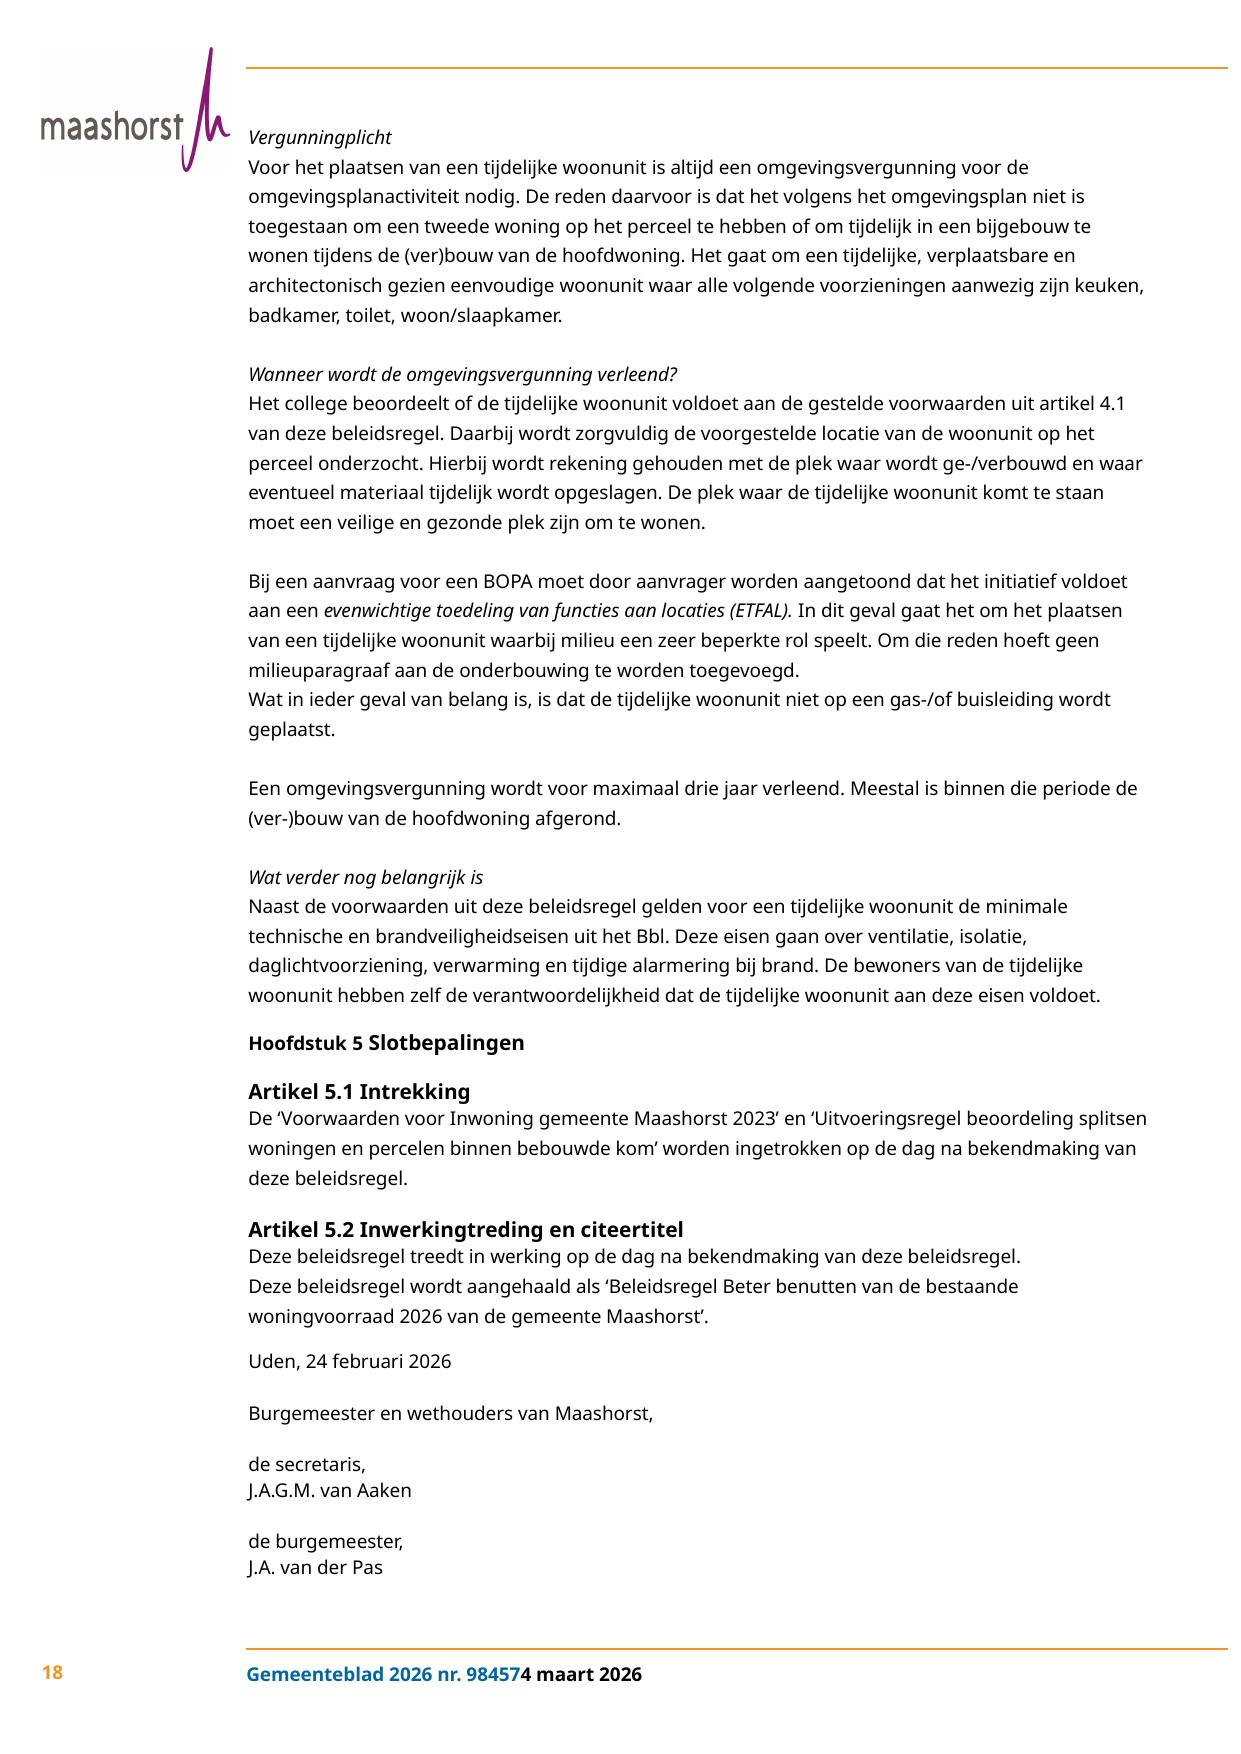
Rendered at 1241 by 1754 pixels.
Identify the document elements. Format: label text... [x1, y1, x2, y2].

text de secretaris, [248, 1451, 1152, 1477]
text Artikel 5.2 Inwerkingtreding en citeertitel [248, 1215, 1152, 1244]
text J.A.G.M. van Aaken [248, 1477, 1152, 1503]
text Wat in ieder geval van belang is, is dat de tijdelijke woonunit niet op een gas-/of buisleiding wordt geplaatst. [248, 686, 1152, 742]
picture [41, 47, 231, 172]
text Een omgevingsvergunning wordt voor maximaal drie jaar verleend. Meestal is binnen die periode de (ver-)bouw van de hoofdwoning afgerond. [248, 775, 1152, 831]
text Wanneer wordt de omgevingsvergunning verleend? [248, 361, 1152, 387]
text Uden, 24 februari 2026 [248, 1348, 1152, 1374]
text Naast de voorwaarden uit deze beleidsregel gelden voor een tijdelijke woonunit de minimale technische en brandveiligheidseisen uit het Bbl. Deze eisen gaan over ventilatie, isolatie, daglichtvoorziening, verwarming en tijdige alarmering bij brand. De bewoners van de tijdelijke woonunit hebben zelf de verantwoordelijkheid dat de tijdelijke woonunit aan deze eisen voldoet. [248, 893, 1152, 1008]
text de burgemeester, [248, 1528, 1152, 1554]
text Het college beoordeelt of de tijdelijke woonunit voldoet aan de gestelde voorwaarden uit artikel 4.1 van deze beleidsregel. Daarbij wordt zorgvuldig de voorgestelde locatie van de woonunit op het perceel onderzocht. Hierbij wordt rekening gehouden met de plek waar wordt ge-/verbouwd en waar eventueel materiaal tijdelijk wordt opgeslagen. De plek waar de tijdelijke woonunit komt te staan moet een veilige en gezonde plek zijn om te wonen. [248, 391, 1152, 535]
text Burgemeester en wethouders van Maashorst, [248, 1400, 1152, 1426]
text Deze beleidsregel treedt in werking op de dag na bekendmaking van deze beleidsregel. [248, 1244, 1152, 1269]
text Hoofdstuk 5 Slotbepalingen [248, 1028, 1152, 1056]
text De ‘Voorwaarden voor Inwoning gemeente Maashorst 2023’ en ‘Uitvoeringsregel beoordeling splitsen woningen en percelen binnen bebouwde kom’ worden ingetrokken op de dag na bekendmaking van deze beleidsregel. [248, 1106, 1152, 1191]
text Bij een aanvraag voor een BOPA moet door aanvrager worden aangetoond dat het initiatief voldoet aan een evenwichtige toedeling van functies aan locaties (ETFAL). In dit geval gaat het om het plaatsen van een tijdelijke woonunit waarbij milieu een zeer beperkte rol speelt. Om die reden hoeft geen milieuparagraaf aan de onderbouwing te worden toegevoegd. [248, 568, 1152, 683]
text Artikel 5.1 Intrekking [248, 1077, 1152, 1106]
text Vergunningplicht [248, 124, 1152, 150]
text Deze beleidsregel wordt aangehaald als ‘Beleidsregel Beter benutten van de bestaande woningvoorraad 2026 van de gemeente Maashorst’. [248, 1273, 1152, 1328]
text Wat verder nog belangrijk is [248, 864, 1152, 890]
text J.A. van der Pas [248, 1554, 1152, 1580]
text Voor het plaatsen van een tijdelijke woonunit is altijd een omgevingsvergunning voor de omgevingsplanactiviteit nodig. De reden daarvoor is dat het volgens het omgevingsplan niet is toegestaan om een tweede woning op het perceel te hebben of om tijdelijk in een bijgebouw te wonen tijdens de (ver)bouw van de hoofdwoning. Het gaat om een tijdelijke, verplaatsbare en architectonisch gezien eenvoudige woonunit waar alle volgende voorzieningen aanwezig zijn keuken, badkamer, toilet, woon/slaapkamer. [248, 154, 1152, 328]
